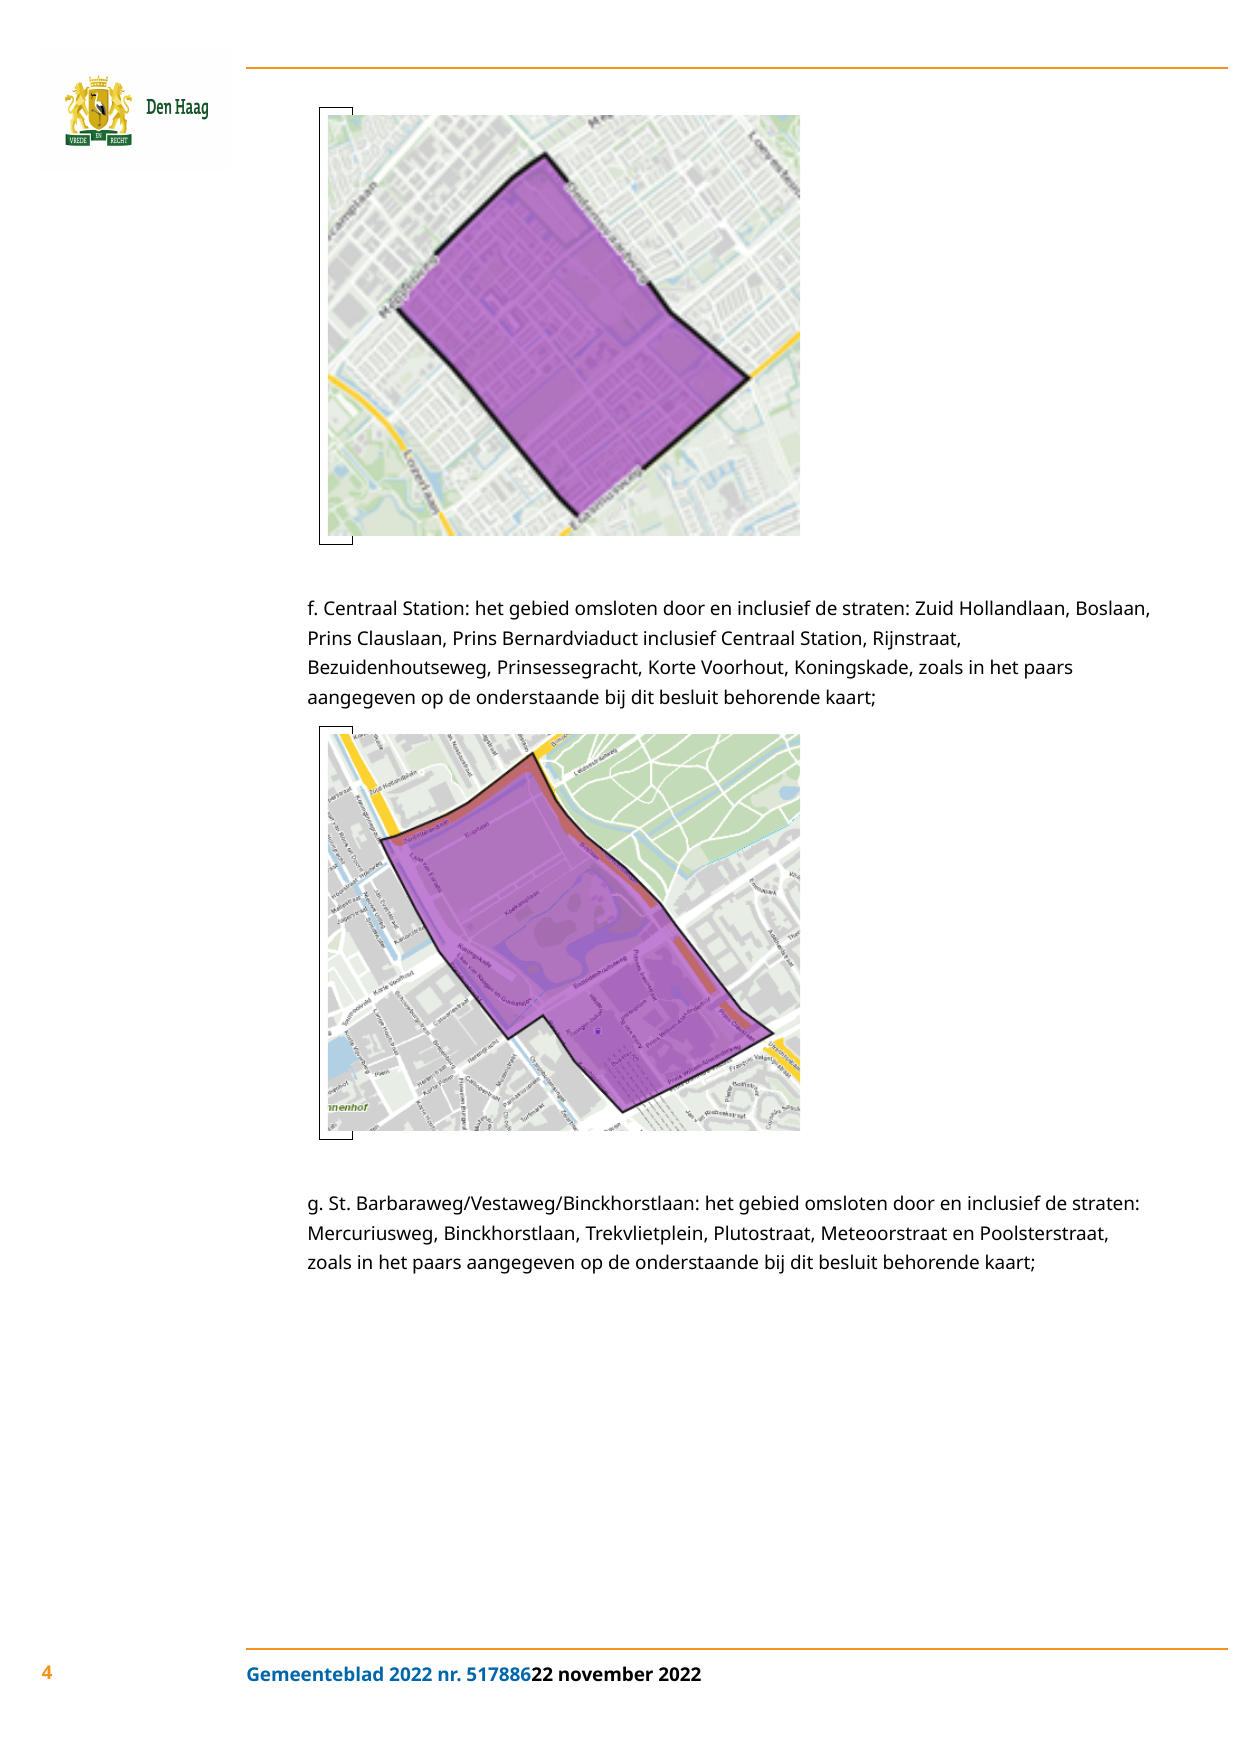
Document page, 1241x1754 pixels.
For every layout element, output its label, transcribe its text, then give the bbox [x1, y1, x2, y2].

picture [327, 734, 801, 1131]
picture [41, 47, 231, 172]
list g. St. Barbaraweg/Vestaweg/Binckhorstlaan: het gebied omsloten door en inclusief de straten: Mercuriusweg, Binckhorstlaan, Trekvlietplein, Plutostraat, Meteoorstraat en Poolsterstraat, zoals in het paars aangegeven op de onderstaande bij dit besluit behorende kaart; [248, 1190, 1152, 1275]
picture [327, 115, 801, 536]
list f. Centraal Station: het gebied omsloten door en inclusief de straten: Zuid Hollandlaan, Boslaan, Prins Clauslaan, Prins Bernardviaduct inclusief Centraal Station, Rijnstraat, Bezuidenhoutseweg, Prinsessegracht, Korte Voorhout, Koningskade, zoals in het paars aangegeven op de onderstaande bij dit besluit behorende kaart; [248, 595, 1152, 710]
